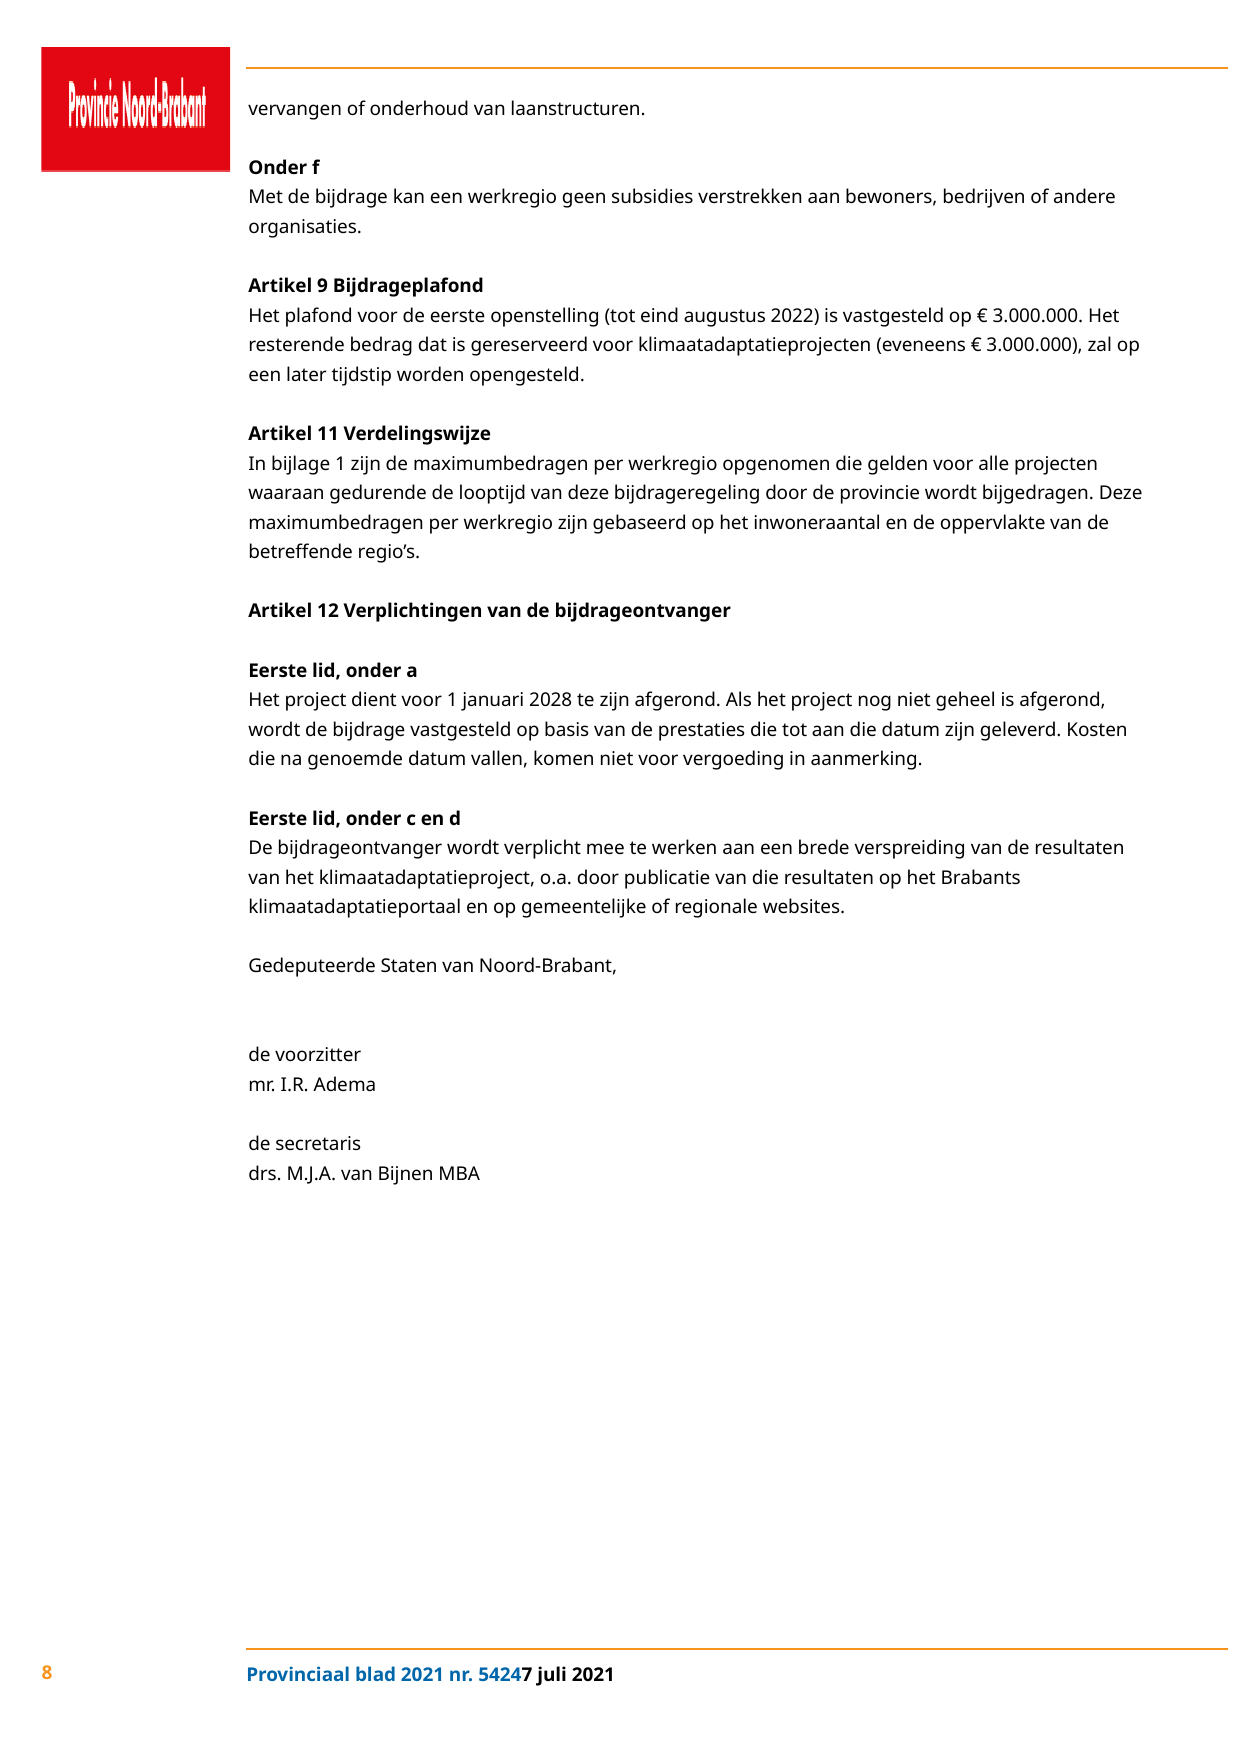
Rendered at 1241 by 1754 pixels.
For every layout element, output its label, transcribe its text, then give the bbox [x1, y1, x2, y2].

text Eerste lid, onder a [248, 657, 1152, 683]
text Artikel 12 Verplichtingen van de bijdrageontvanger [248, 598, 1152, 623]
text drs. M.J.A. van Bijnen MBA [248, 1160, 1152, 1186]
text Gedeputeerde Staten van Noord-Brabant, [248, 953, 1152, 978]
text Onder f [248, 154, 1152, 180]
text vervangen of onderhoud van laanstructuren. [248, 95, 1152, 121]
text Artikel 9 Bijdrageplafond [248, 272, 1152, 298]
text de voorzitter [248, 1041, 1152, 1067]
picture [41, 47, 231, 172]
text Het plafond voor de eerste openstelling (tot eind augustus 2022) is vastgesteld op € 3.000.000. Het resterende bedrag dat is gereserveerd voor klimaatadaptatieprojecten (eveneens € 3.000.000), zal op een later tijdstip worden opengesteld. [248, 302, 1152, 387]
text Het project dient voor 1 januari 2028 te zijn afgerond. Als het project nog niet geheel is afgerond, wordt de bijdrage vastgesteld op basis van de prestaties die tot aan die datum zijn geleverd. Kosten die na genoemde datum vallen, komen niet voor vergoeding in aanmerking. [248, 686, 1152, 771]
text Artikel 11 Verdelingswijze [248, 420, 1152, 446]
text Eerste lid, onder c en d [248, 805, 1152, 831]
text mr. I.R. Adema [248, 1071, 1152, 1097]
text de secretaris [248, 1130, 1152, 1156]
text In bijlage 1 zijn de maximumbedragen per werkregio opgenomen die gelden voor alle projecten waaraan gedurende de looptijd van deze bijdrageregeling door de provincie wordt bijgedragen. Deze maximumbedragen per werkregio zijn gebaseerd op het inwoneraantal en de oppervlakte van de betreffende regio’s. [248, 450, 1152, 564]
text De bijdrageontvanger wordt verplicht mee te werken aan een brede verspreiding van de resultaten van het klimaatadaptatieproject, o.a. door publicatie van die resultaten op het Brabants klimaatadaptatieportaal en op gemeentelijke of regionale websites. [248, 834, 1152, 919]
text Met de bijdrage kan een werkregio geen subsidies verstrekken aan bewoners, bedrijven of andere organisaties. [248, 183, 1152, 239]
